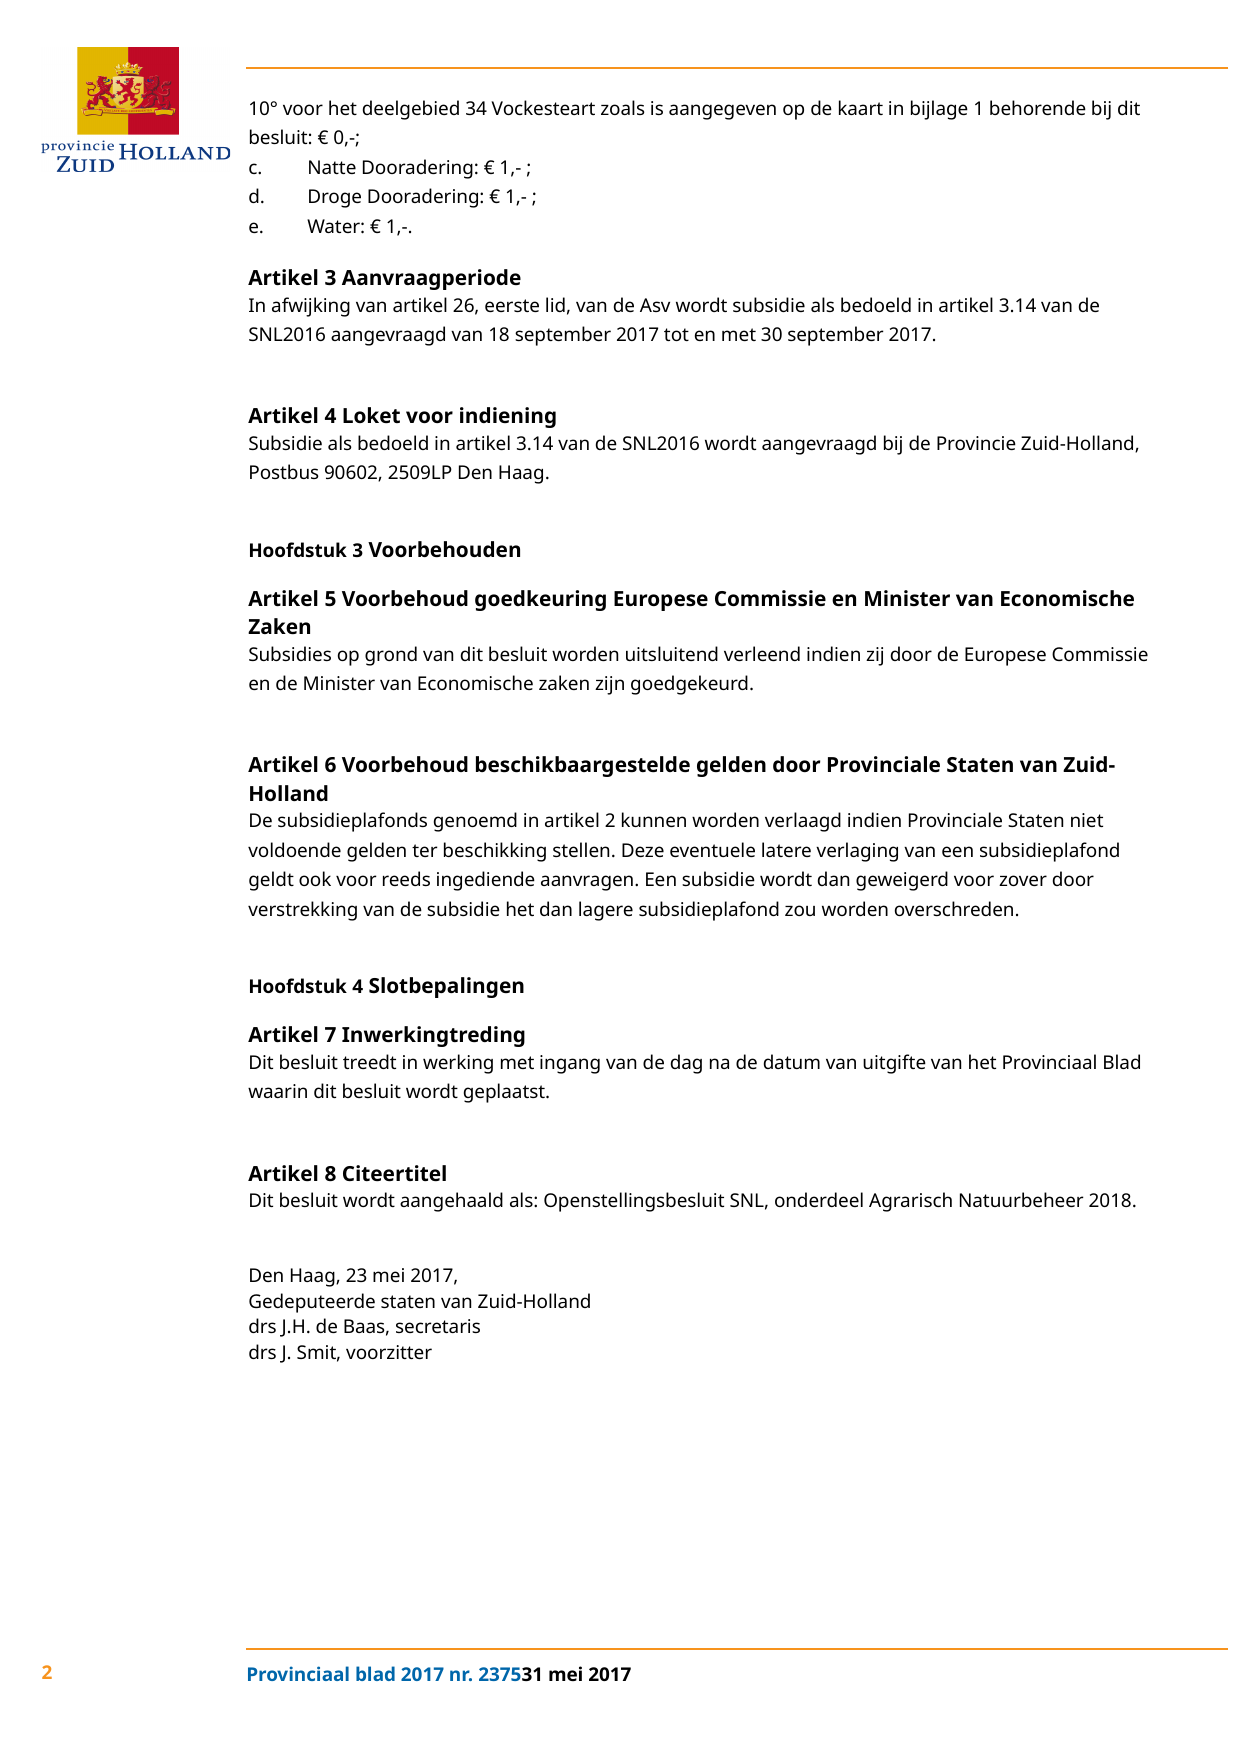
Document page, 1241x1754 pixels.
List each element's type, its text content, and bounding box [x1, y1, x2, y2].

text 10° voor het deelgebied 34 Vockesteart zoals is aangegeven op de kaart in bijlage 1 behorende bij dit besluit: € 0,-; [248, 95, 1152, 150]
text Hoofdstuk 4 Slotbepalingen [248, 971, 1152, 1000]
list Droge Dooradering: € 1,- ; [248, 183, 1152, 209]
text Artikel 5 Voorbehoud goedkeuring Europese Commissie en Minister van Economische Zaken [248, 584, 1152, 641]
text Gedeputeerde staten van Zuid-Holland [248, 1288, 1152, 1314]
text Artikel 4 Loket voor indiening [248, 402, 1152, 430]
text Artikel 6 Voorbehoud beschikbaargestelde gelden door Provinciale Staten van Zuid-Holland [248, 751, 1152, 807]
text Den Haag, 23 mei 2017, [248, 1262, 1152, 1288]
text drs J.H. de Baas, secretaris [248, 1314, 1152, 1339]
picture [41, 47, 231, 172]
list Water: € 1,-. [248, 213, 1152, 239]
text In afwijking van artikel 26, eerste lid, van de Asv wordt subsidie als bedoeld in artikel 3.14 van de SNL2016 aangevraagd van 18 september 2017 tot en met 30 september 2017. [248, 292, 1152, 347]
text Subsidie als bedoeld in artikel 3.14 van de SNL2016 wordt aangevraagd bij de Provincie Zuid-Holland, Postbus 90602, 2509LP Den Haag. [248, 430, 1152, 485]
text Artikel 3 Aanvraagperiode [248, 263, 1152, 292]
text Subsidies op grond van dit besluit worden uitsluitend verleend indien zij door de Europese Commissie en de Minister van Economische zaken zijn goedgekeurd. [248, 641, 1152, 696]
text Dit besluit wordt aangehaald als: Openstellingsbesluit SNL, onderdeel Agrarisch Natuurbeheer 2018. [248, 1187, 1152, 1213]
list Natte Dooradering: € 1,- ; [248, 154, 1152, 180]
text Artikel 8 Citeertitel [248, 1159, 1152, 1187]
text Dit besluit treedt in werking met ingang van de dag na de datum van uitgifte van het Provinciaal Blad waarin dit besluit wordt geplaatst. [248, 1049, 1152, 1104]
text drs J. Smit, voorzitter [248, 1339, 1152, 1365]
text Artikel 7 Inwerkingtreding [248, 1021, 1152, 1049]
text De subsidieplafonds genoemd in artikel 2 kunnen worden verlaagd indien Provinciale Staten niet voldoende gelden ter beschikking stellen. Deze eventuele latere verlaging van een subsidieplafond geldt ook voor reeds ingediende aanvragen. Een subsidie wordt dan geweigerd voor zover door verstrekking van de subsidie het dan lagere subsidieplafond zou worden overschreden. [248, 807, 1152, 922]
text Hoofdstuk 3 Voorbehouden [248, 535, 1152, 563]
